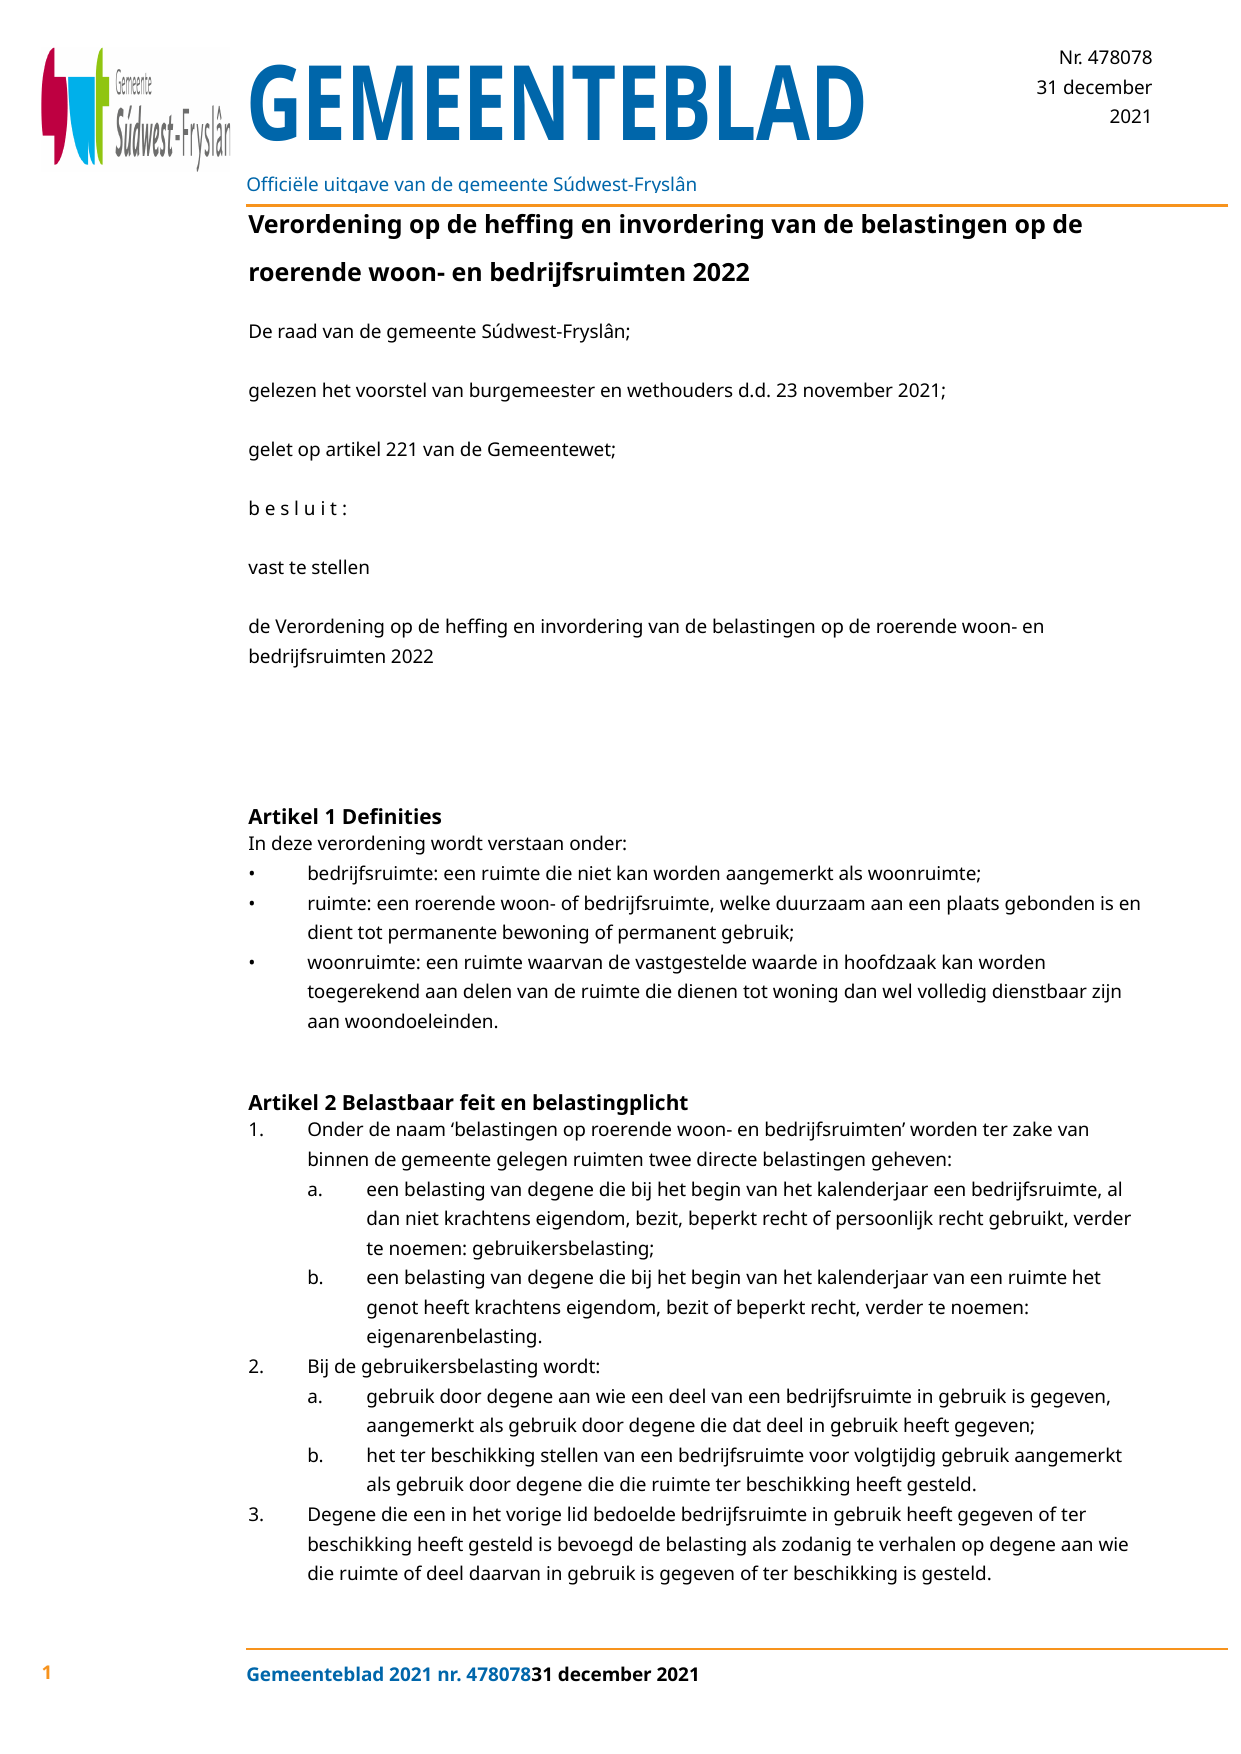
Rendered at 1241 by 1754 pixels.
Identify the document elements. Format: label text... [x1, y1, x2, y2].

text Verordening op de heffing en invordering van de belastingen op de roerende woon- en bedrijfsruimten 2022 [248, 207, 1152, 288]
text In deze verordening wordt verstaan onder: [248, 831, 1152, 856]
text Artikel 2 Belastbaar feit en belastingplicht [248, 1088, 1152, 1117]
list Onder de naam ‘belastingen op roerende woon- en bedrijfsruimten’ worden ter zake van binnen de gemeente gelegen ruimten twee directe belastingen geheven: [248, 1117, 1152, 1172]
list bedrijfsruimte: een ruimte die niet kan worden aangemerkt als woonruimte; [248, 860, 1152, 886]
list gebruik door degene aan wie een deel van een bedrijfsruimte in gebruik is gegeven, aangemerkt als gebruik door degene die dat deel in gebruik heeft gegeven; [307, 1383, 1152, 1438]
list woonruimte: een ruimte waarvan de vastgestelde waarde in hoofdzaak kan worden toegerekend aan delen van de ruimte die dienen tot woning dan wel volledig dienstbaar zijn aan woondoeleinden. [248, 949, 1152, 1034]
text gelet op artikel 221 van de Gemeentewet; [248, 436, 1152, 462]
list ruimte: een roerende woon- of bedrijfsruimte, welke duurzaam aan een plaats gebonden is en dient tot permanente bewoning of permanent gebruik; [248, 890, 1152, 945]
text Artikel 1 Definities [248, 802, 1152, 831]
list het ter beschikking stellen van een bedrijfsruimte voor volgtijdig gebruik aangemerkt als gebruik door degene die die ruimte ter beschikking heeft gesteld. [307, 1442, 1152, 1497]
text De raad van de gemeente Súdwest-Fryslân; [248, 318, 1152, 344]
text gelezen het voorstel van burgemeester en wethouders d.d. 23 november 2021; [248, 377, 1152, 403]
list Degene die een in het vorige lid bedoelde bedrijfsruimte in gebruik heeft gegeven of ter beschikking heeft gesteld is bevoegd de belasting als zodanig te verhalen op degene aan wie die ruimte of deel daarvan in gebruik is gegeven of ter beschikking is gesteld. [248, 1501, 1152, 1586]
list een belasting van degene die bij het begin van het kalenderjaar van een ruimte het genot heeft krachtens eigendom, bezit of beperkt recht, verder te noemen: eigenarenbelasting. [307, 1264, 1152, 1349]
text de Verordening op de heffing en invordering van de belastingen op de roerende woon- en bedrijfsruimten 2022 [248, 614, 1152, 669]
picture [41, 47, 231, 172]
list Bij de gebruikersbelasting wordt: [248, 1353, 1152, 1379]
list een belasting van degene die bij het begin van het kalenderjaar een bedrijfsruimte, al dan niet krachtens eigendom, bezit, beperkt recht of persoonlijk recht gebruikt, verder te noemen: gebruikersbelasting; [307, 1176, 1152, 1261]
text b e s l u i t : [248, 495, 1152, 521]
text vast te stellen [248, 554, 1152, 580]
